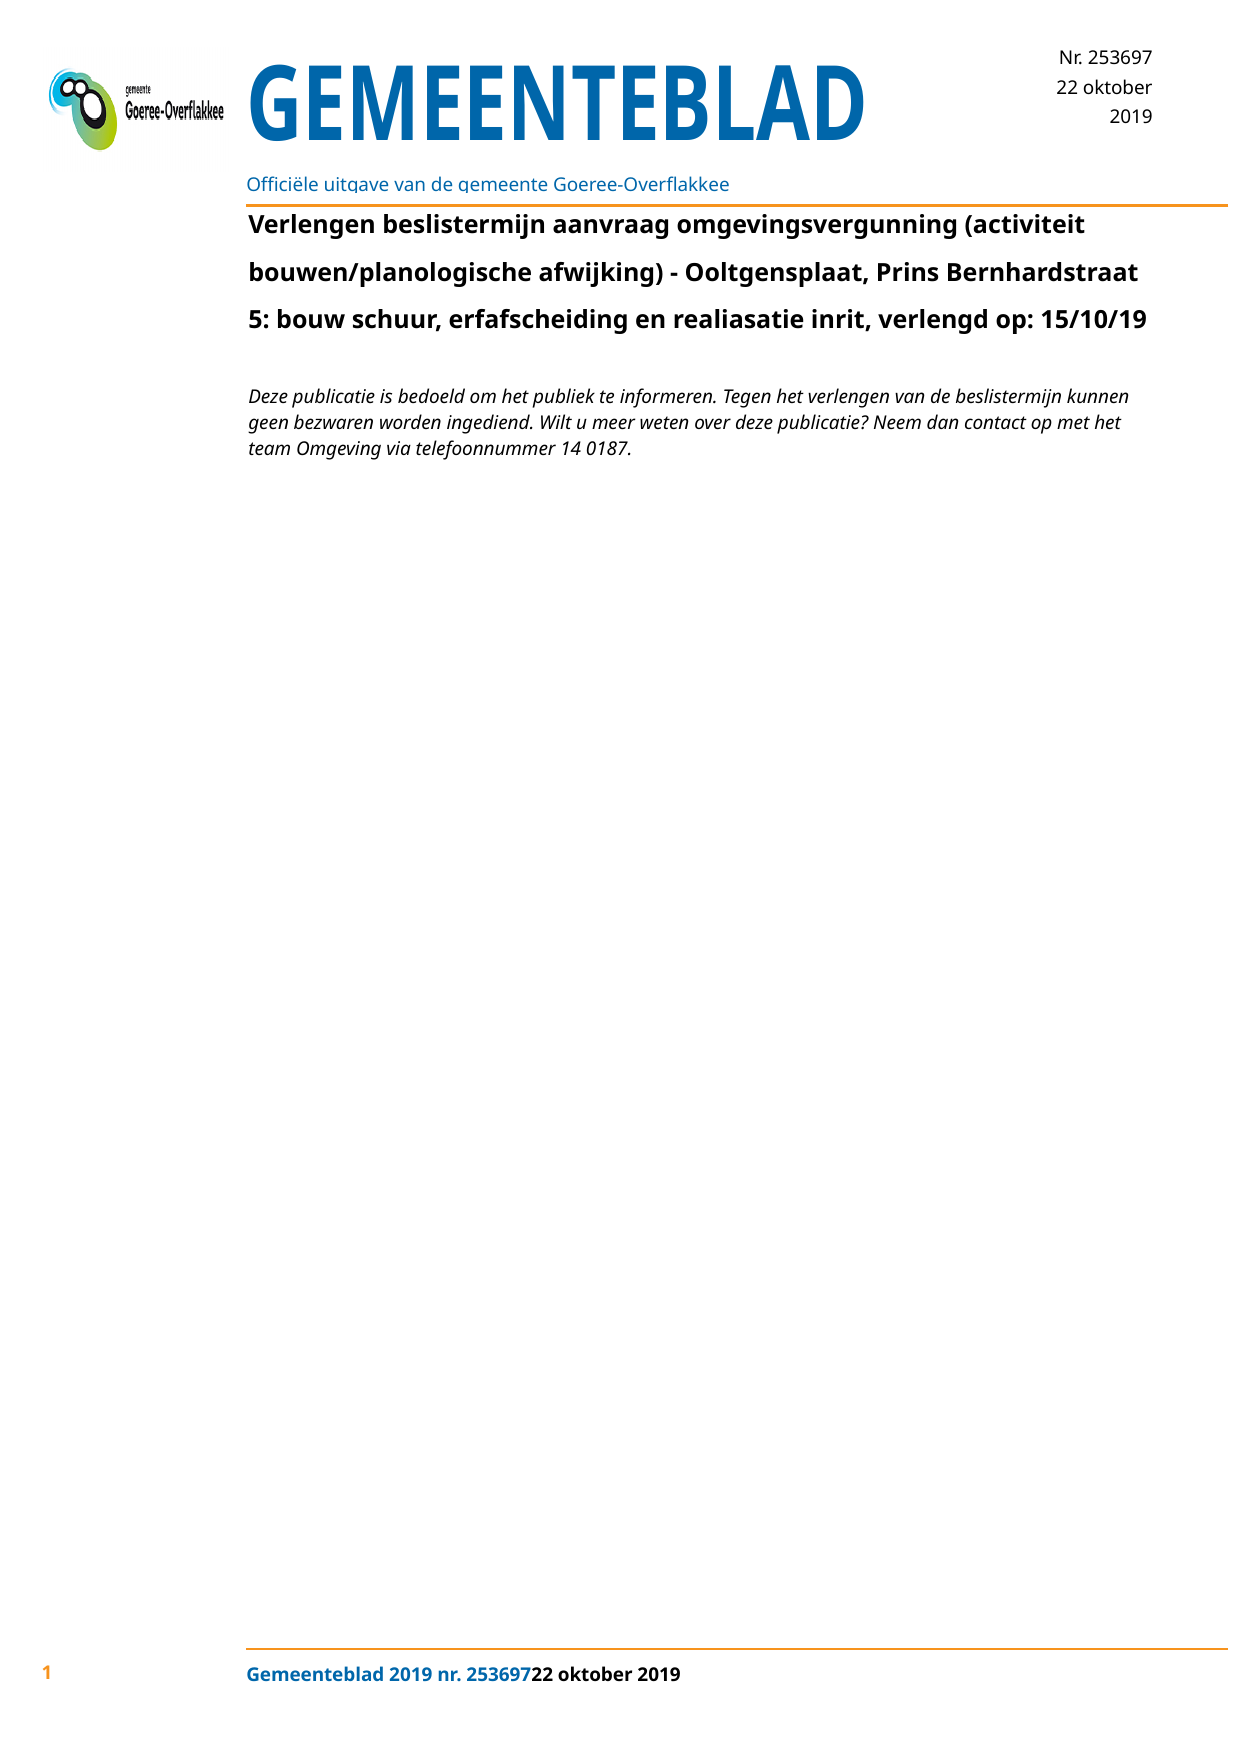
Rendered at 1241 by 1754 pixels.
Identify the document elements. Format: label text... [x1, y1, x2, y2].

picture [41, 47, 231, 172]
text Deze publicatie is bedoeld om het publiek te informeren. Tegen het verlengen van de beslistermijn kunnen geen bezwaren worden ingediend. Wilt u meer weten over deze publicatie? Neem dan contact op met het team Omgeving via telefoonnummer 14 0187. [248, 384, 1152, 461]
text Verlengen beslistermijn aanvraag omgevingsvergunning (activiteit bouwen/planologische afwijking) - Ooltgensplaat, Prins Bernhardstraat 5: bouw schuur, erfafscheiding en realiasatie inrit, verlengd op: 15/10/19 [248, 207, 1152, 336]
